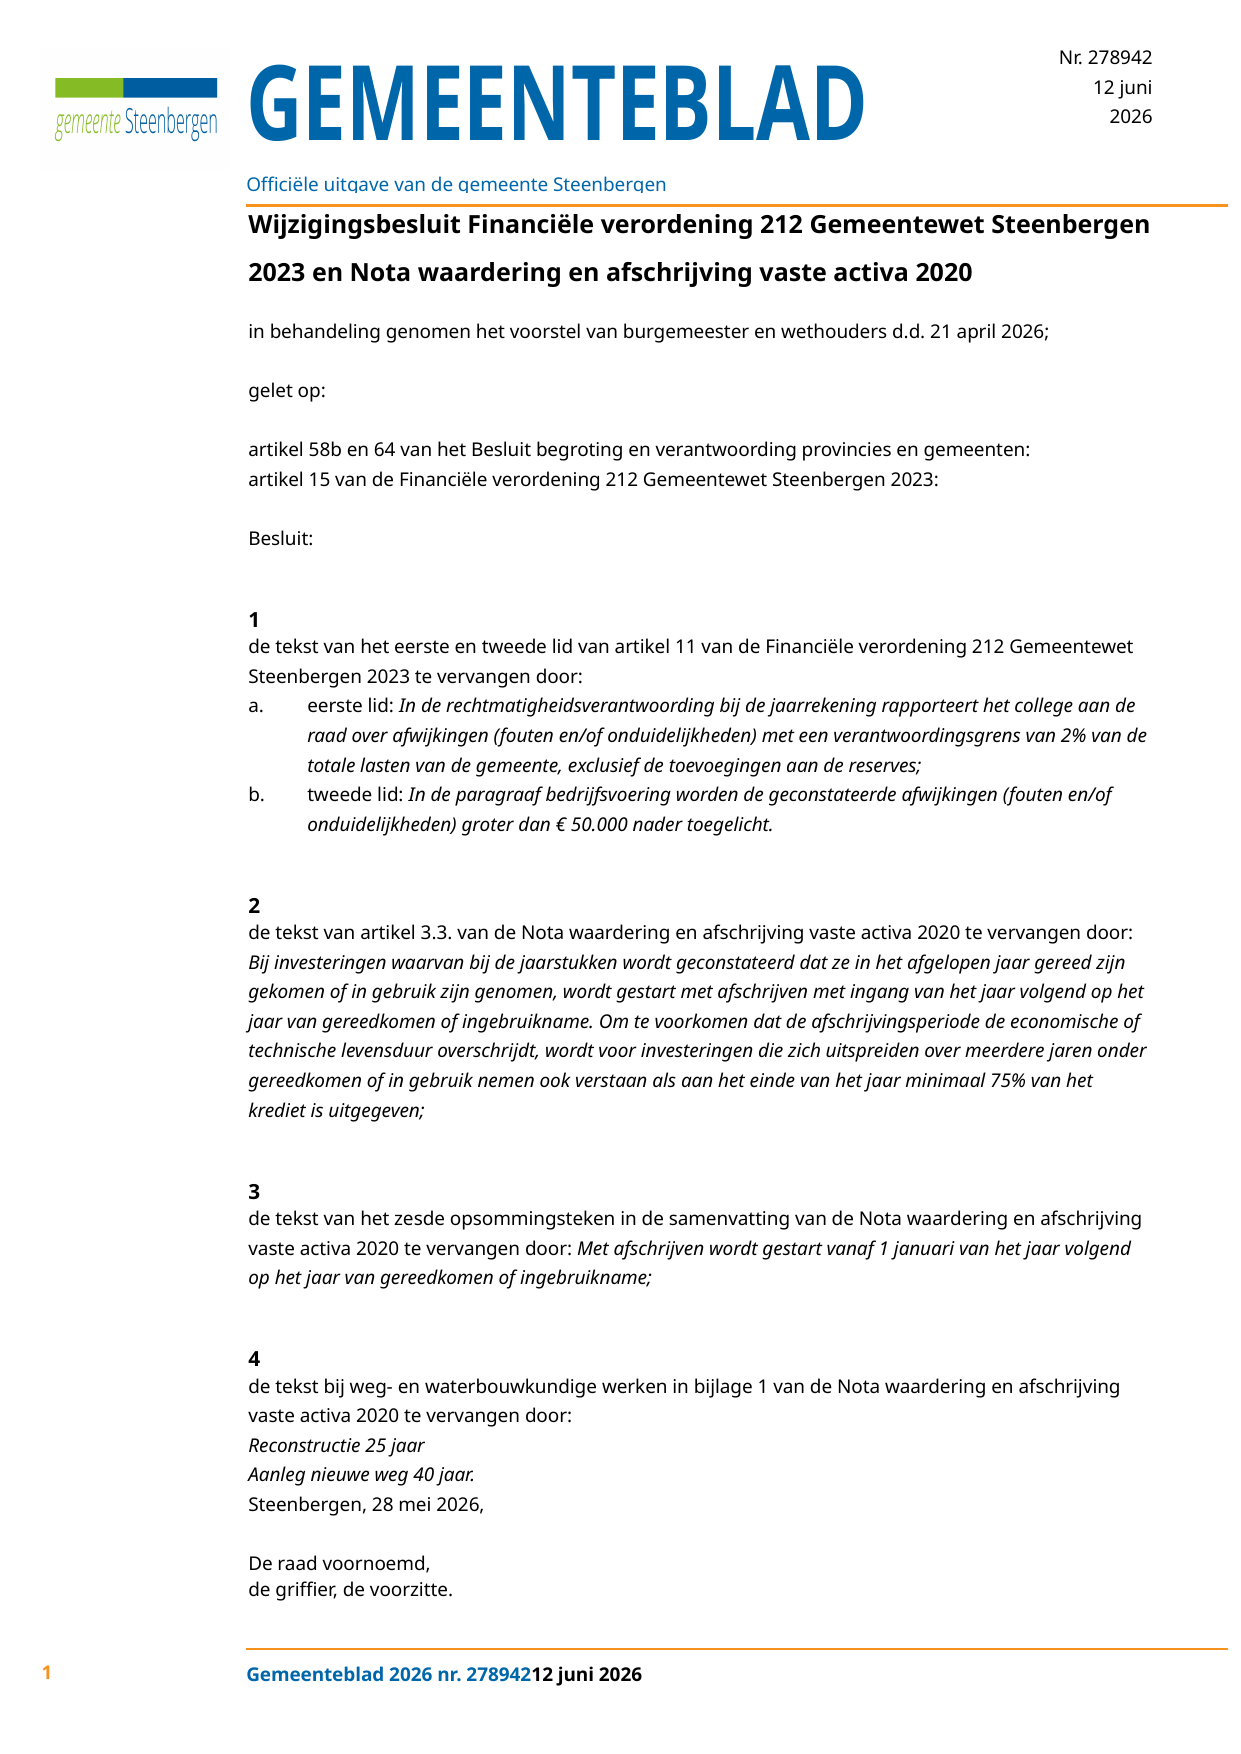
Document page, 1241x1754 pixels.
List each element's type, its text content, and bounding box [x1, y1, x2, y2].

text artikel 58b en 64 van het Besluit begroting en verantwoording provincies en gemeenten: [248, 436, 1152, 462]
text de tekst van het zesde opsommingsteken in de samenvatting van de Nota waardering en afschrijving vaste activa 2020 te vervangen door: Met afschrijven wordt gestart vanaf 1 januari van het jaar volgend op het jaar van gereedkomen of ingebruikname; [248, 1205, 1152, 1290]
picture [41, 47, 231, 172]
text Steenbergen, 28 mei 2026, [248, 1491, 1152, 1517]
text 2 [248, 891, 1152, 919]
text artikel 15 van de Financiële verordening 212 Gemeentewet Steenbergen 2023: [248, 466, 1152, 492]
text de tekst van het eerste en tweede lid van artikel 11 van de Financiële verordening 212 Gemeentewet Steenbergen 2023 te vervangen door: [248, 633, 1152, 689]
text Wijzigingsbesluit Financiële verordening 212 Gemeentewet Steenbergen 2023 en Nota waardering en afschrijving vaste activa 2020 [248, 207, 1152, 288]
text de tekst van artikel 3.3. van de Nota waardering en afschrijving vaste activa 2020 te vervangen door: Bij investeringen waarvan bij de jaarstukken wordt geconstateerd dat ze in het afgelopen jaar gereed zijn gekomen of in gebruik zijn genomen, wordt gestart met afschrijven met ingang van het jaar volgend op het jaar van gereedkomen of ingebruikname. Om te voorkomen dat de afschrijvingsperiode de economische of technische levensduur overschrijdt, wordt voor investeringen die zich uitspreiden over meerdere jaren onder gereedkomen of in gebruik nemen ook verstaan als aan het einde van het jaar minimaal 75% van het krediet is uitgegeven; [248, 919, 1152, 1123]
list eerste lid: In de rechtmatigheidsverantwoording bij de jaarrekening rapporteert het college aan de raad over afwijkingen (fouten en/of onduidelijkheden) met een verantwoordingsgrens van 2% van de totale lasten van de gemeente, exclusief de toevoegingen aan de reserves; [248, 693, 1152, 777]
text Reconstructie 25 jaar [248, 1432, 1152, 1458]
text 1 [248, 605, 1152, 633]
text De raad voornoemd, [248, 1550, 1152, 1576]
text 3 [248, 1177, 1152, 1205]
text in behandeling genomen het voorstel van burgemeester en wethouders d.d. 21 april 2026; [248, 318, 1152, 344]
text 4 [248, 1344, 1152, 1373]
list tweede lid: In de paragraaf bedrijfsvoering worden de geconstateerde afwijkingen (fouten en/of onduidelijkheden) groter dan € 50.000 nader toegelicht. [248, 781, 1152, 837]
text Aanleg nieuwe weg 40 jaar. [248, 1462, 1152, 1487]
text de tekst bij weg- en waterbouwkundige werken in bijlage 1 van de Nota waardering en afschrijving vaste activa 2020 te vervangen door: [248, 1373, 1152, 1428]
text Besluit: [248, 525, 1152, 551]
text de griffier, de voorzitte. [248, 1576, 1152, 1602]
text gelet op: [248, 377, 1152, 403]
